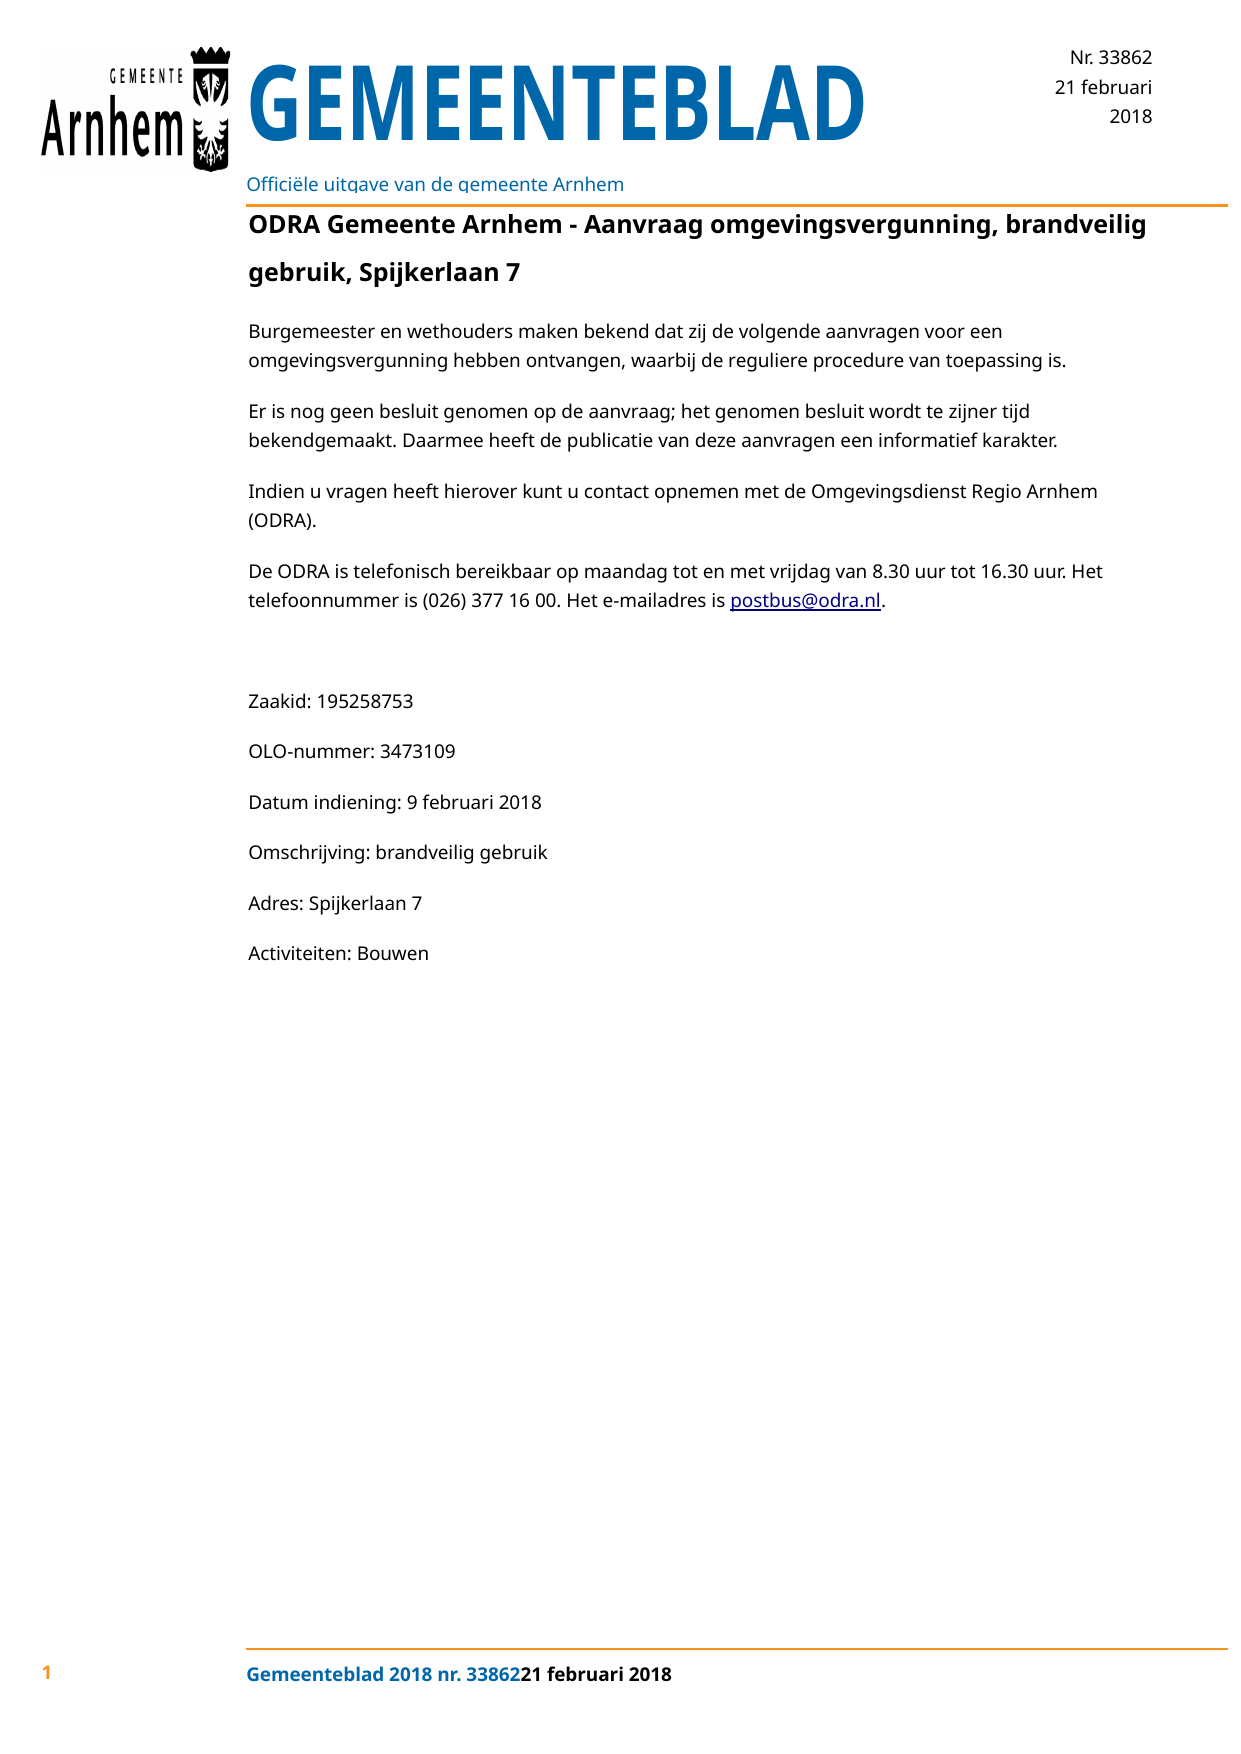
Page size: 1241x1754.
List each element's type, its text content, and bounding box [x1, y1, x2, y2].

text Indien u vragen heeft hierover kunt u contact opnemen met de Omgevingsdienst Regio Arnhem (ODRA). [248, 478, 1152, 533]
text Datum indiening: 9 februari 2018 [248, 789, 1152, 815]
picture [41, 47, 231, 172]
text Burgemeester en wethouders maken bekend dat zij de volgende aanvragen voor een omgevingsvergunning hebben ontvangen, waarbij de reguliere procedure van toepassing is. [248, 318, 1152, 373]
text Activiteiten: Bouwen [248, 940, 1152, 966]
text Adres: Spijkerlaan 7 [248, 890, 1152, 916]
text Zaakid: 195258753 [248, 688, 1152, 714]
text Omschrijving: brandveilig gebruik [248, 839, 1152, 865]
text ODRA Gemeente Arnhem - Aanvraag omgevingsvergunning, brandveilig gebruik, Spijkerlaan 7 [248, 207, 1152, 288]
text OLO-nummer: 3473109 [248, 739, 1152, 764]
text Er is nog geen besluit genomen op de aanvraag; het genomen besluit wordt te zijner tijd bekendgemaakt. Daarmee heeft de publicatie van deze aanvragen een informatief karakter. [248, 398, 1152, 453]
text De ODRA is telefonisch bereikbaar op maandag tot en met vrijdag van 8.30 uur tot 16.30 uur. Het telefoonnummer is (026) 377 16 00. Het e-mailadres is postbus@odra.nl. [248, 558, 1152, 613]
